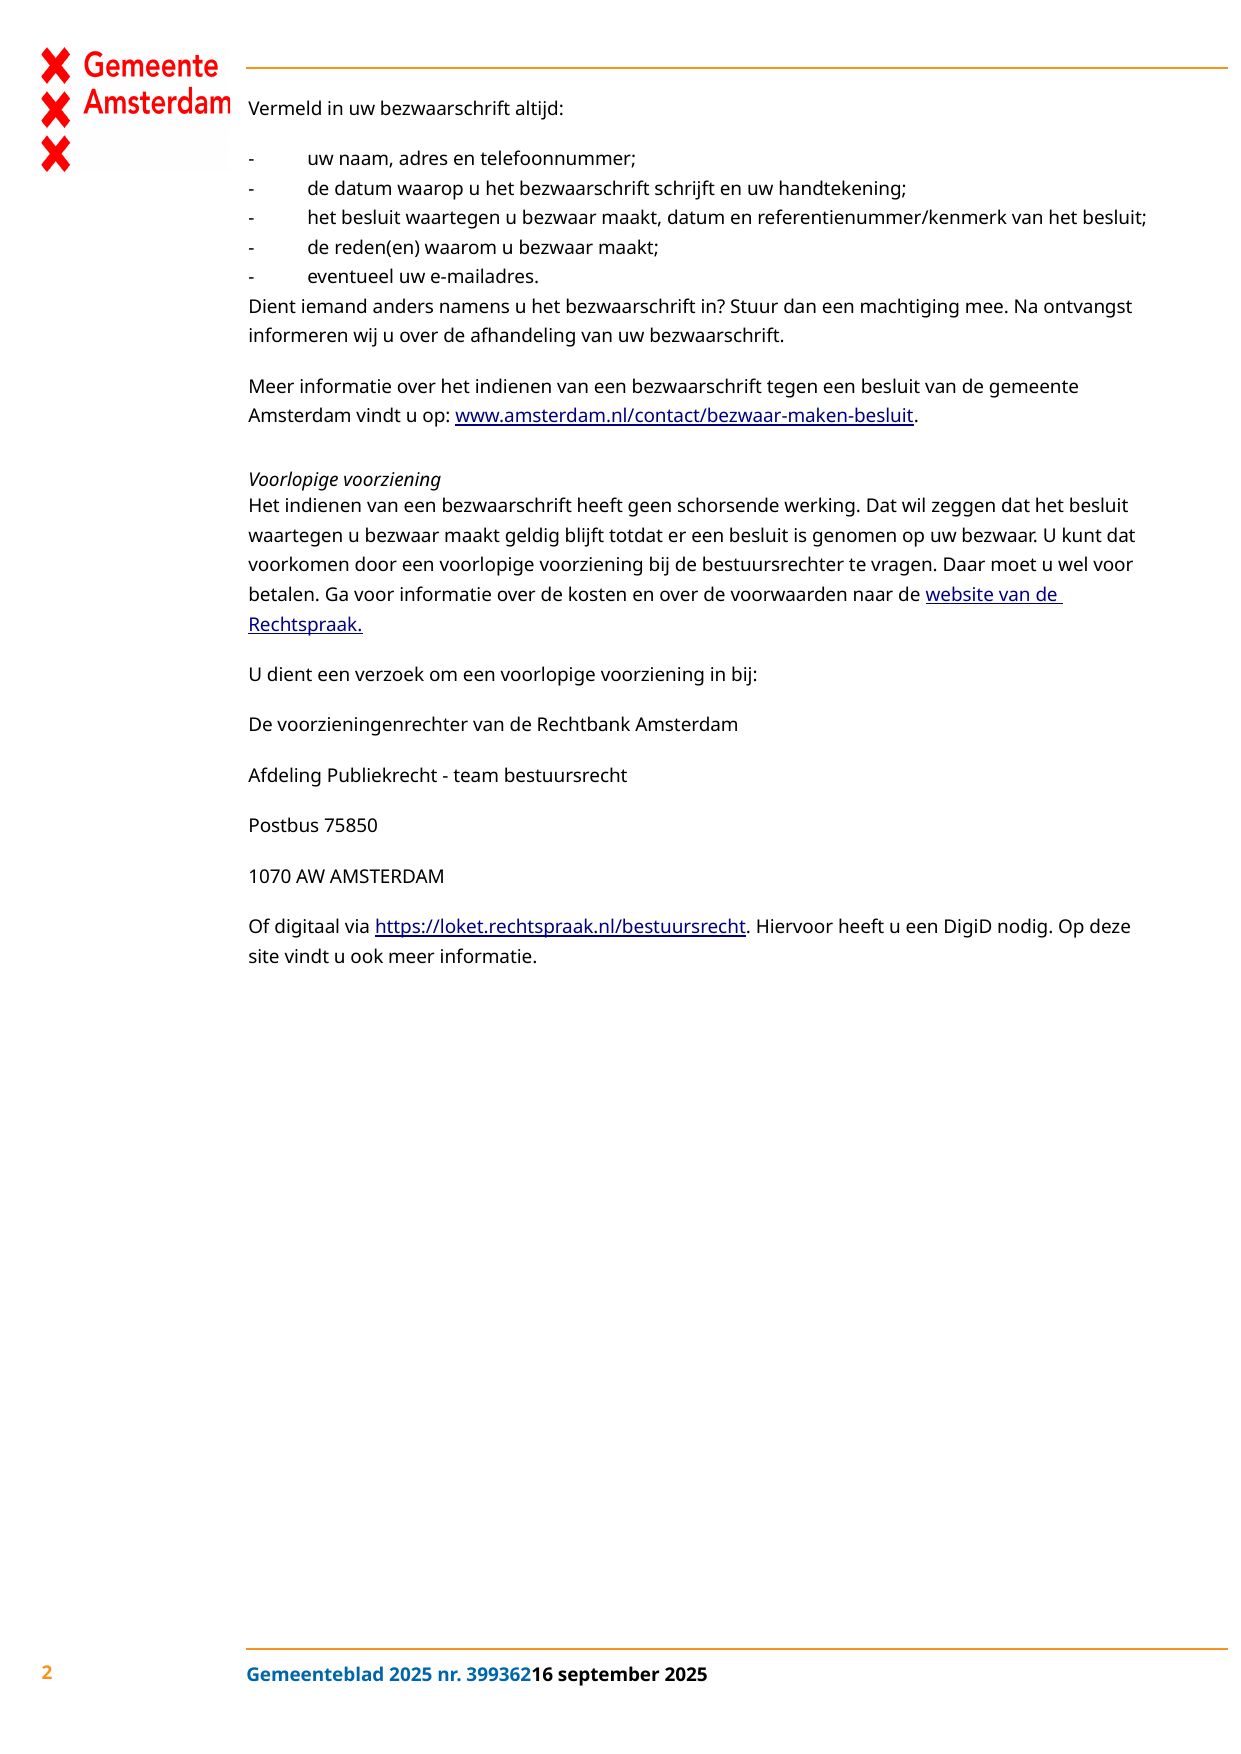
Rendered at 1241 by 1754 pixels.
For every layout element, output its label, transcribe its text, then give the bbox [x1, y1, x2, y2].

text Of digitaal via https://loket.rechtspraak.nl/bestuursrecht. Hiervoor heeft u een DigiD nodig. Op deze site vindt u ook meer informatie. [248, 913, 1152, 968]
list uw naam, adres en telefoonnummer; [248, 145, 1152, 171]
text Het indienen van een bezwaarschrift heeft geen schorsende werking. Dat wil zeggen dat het besluit waartegen u bezwaar maakt geldig blijft totdat er een besluit is genomen op uw bezwaar. U kunt dat voorkomen door een voorlopige voorziening bij de bestuursrechter te vragen. Daar moet u wel voor betalen. Ga voor informatie over de kosten en over de voorwaarden naar de website van de Rechtspraak. [248, 492, 1152, 636]
text Afdeling Publiekrecht - team bestuursrecht [248, 762, 1152, 788]
text 1070 AW AMSTERDAM [248, 863, 1152, 888]
text U dient een verzoek om een voorlopige voorziening in bij: [248, 661, 1152, 687]
text Dient iemand anders namens u het bezwaarschrift in? Stuur dan een machtiging mee. Na ontvangst informeren wij u over de afhandeling van uw bezwaarschrift. [248, 293, 1152, 348]
list de datum waarop u het bezwaarschrift schrijft en uw handtekening; [248, 175, 1152, 201]
text Voorlopige voorziening [248, 467, 1152, 492]
picture [41, 47, 231, 172]
list eventueel uw e-mailadres. [248, 263, 1152, 289]
list het besluit waartegen u bezwaar maakt, datum en referentienummer/kenmerk van het besluit; [248, 204, 1152, 230]
list de reden(en) waarom u bezwaar maakt; [248, 234, 1152, 260]
text Meer informatie over het indienen van een bezwaarschrift tegen een besluit van de gemeente Amsterdam vindt u op: www.amsterdam.nl/contact/bezwaar-maken-besluit. [248, 373, 1152, 428]
text De voorzieningenrechter van de Rechtbank Amsterdam [248, 712, 1152, 737]
text Postbus 75850 [248, 812, 1152, 838]
text Vermeld in uw bezwaarschrift altijd: [248, 95, 1152, 121]
